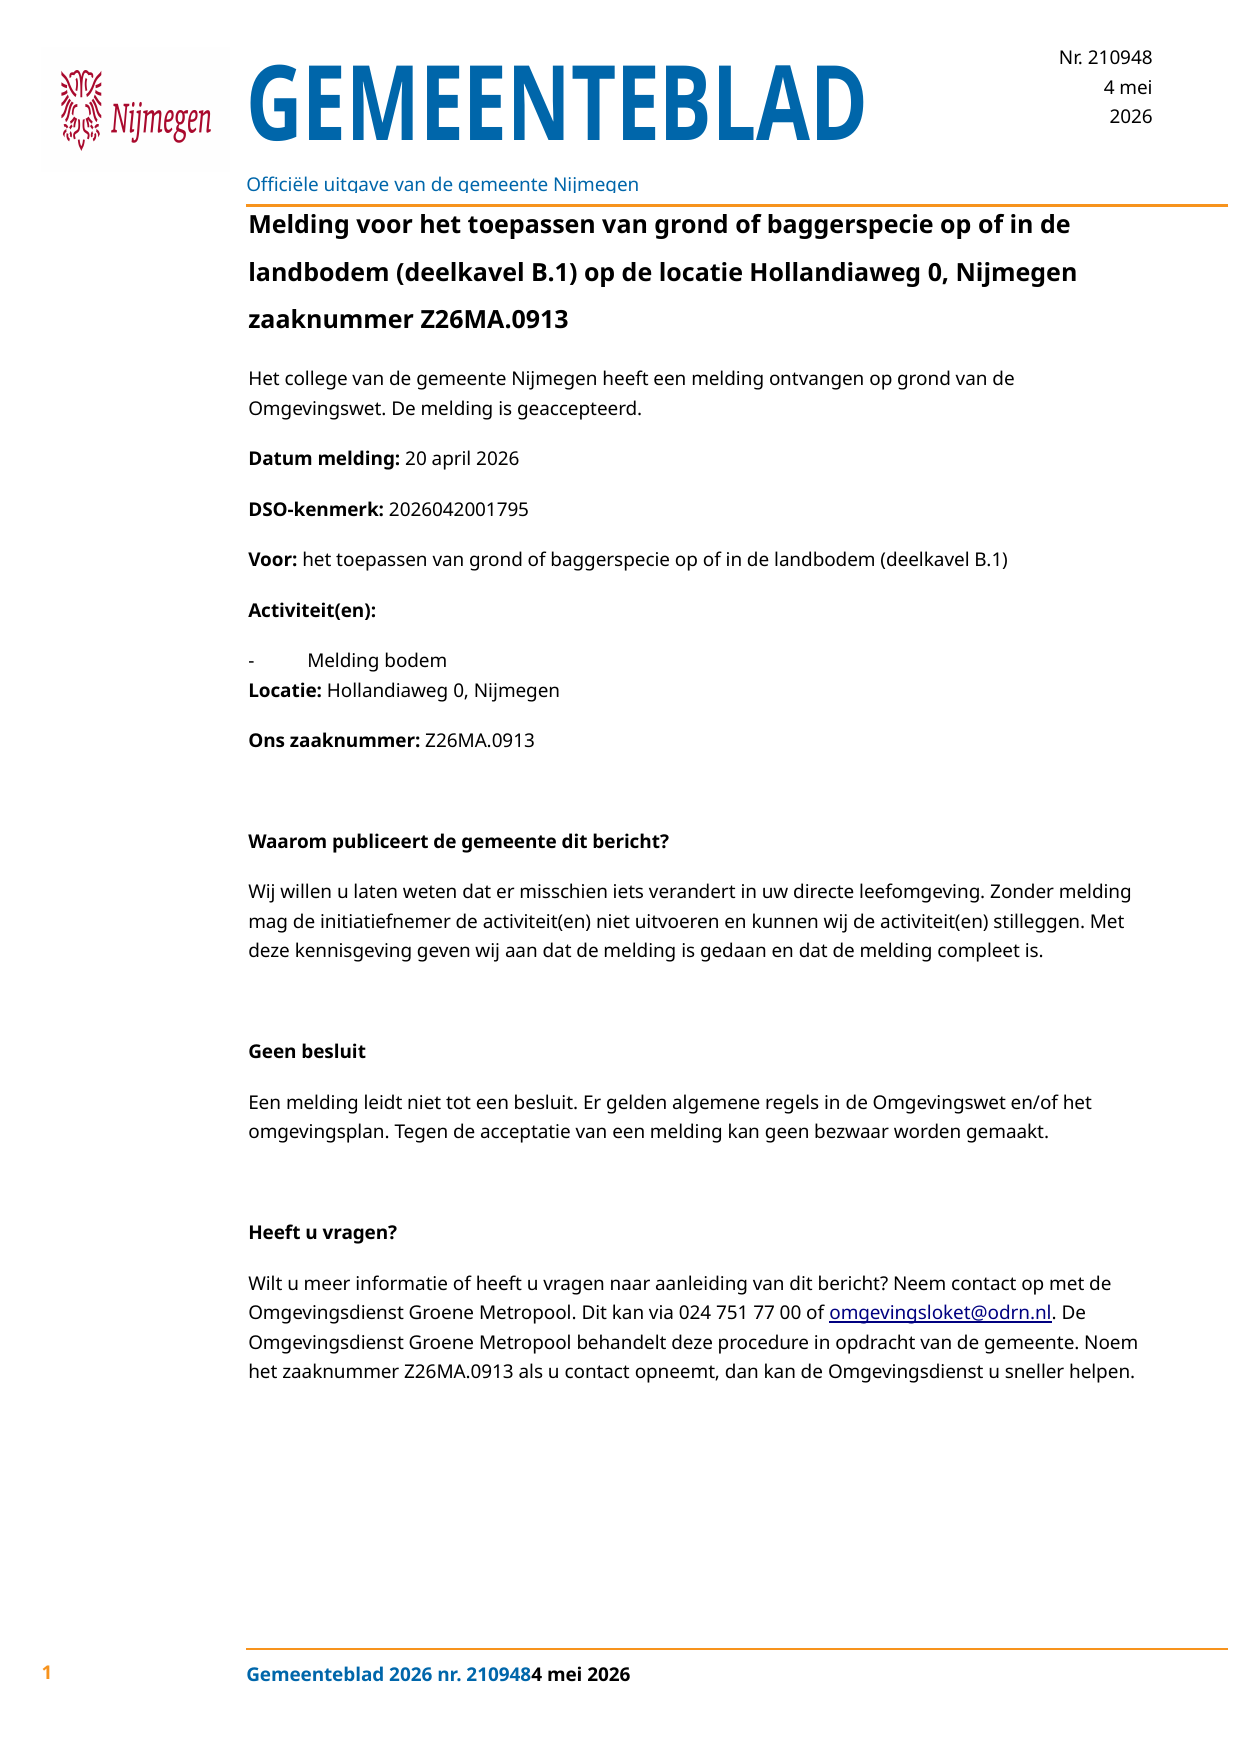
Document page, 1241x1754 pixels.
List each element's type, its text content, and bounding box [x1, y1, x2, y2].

text Een melding leidt niet tot een besluit. Er gelden algemene regels in de Omgevingswet en/of het omgevingsplan. Tegen de acceptatie van een melding kan geen bezwaar worden gemaakt. [248, 1089, 1152, 1144]
text Heeft u vragen? [248, 1219, 1152, 1245]
text Ons zaaknummer: Z26MA.0913 [248, 727, 1152, 753]
text Het college van de gemeente Nijmegen heeft een melding ontvangen op grond van de Omgevingswet. De melding is geaccepteerd. [248, 366, 1152, 421]
picture [41, 47, 231, 172]
text Datum melding: 20 april 2026 [248, 446, 1152, 471]
text Melding voor het toepassen van grond of baggerspecie op of in de landbodem (deelkavel B.1) op de locatie Hollandiaweg 0, Nijmegen zaaknummer Z26MA.0913 [248, 207, 1152, 336]
text DSO-kenmerk: 2026042001795 [248, 496, 1152, 522]
text Locatie: Hollandiaweg 0, Nijmegen [248, 677, 1152, 702]
text Wilt u meer informatie of heeft u vragen naar aanleiding van dit bericht? Neem contact op met de Omgevingsdienst Groene Metropool. Dit kan via 024 751 77 00 of omgevingsloket@odrn.nl. De Omgevingsdienst Groene Metropool behandelt deze procedure in opdracht van de gemeente. Noem het zaaknummer Z26MA.0913 als u contact opneemt, dan kan de Omgevingsdienst u sneller helpen. [248, 1270, 1152, 1384]
text Voor: het toepassen van grond of baggerspecie op of in de landbodem (deelkavel B.1) [248, 546, 1152, 572]
text Wij willen u laten weten dat er misschien iets verandert in uw directe leefomgeving. Zonder melding mag de initiatiefnemer de activiteit(en) niet uitvoeren en kunnen wij de activiteit(en) stilleggen. Met deze kennisgeving geven wij aan dat de melding is gedaan en dat de melding compleet is. [248, 878, 1152, 963]
text Activiteit(en): [248, 597, 1152, 622]
list Melding bodem [248, 647, 1152, 673]
text Geen besluit [248, 1038, 1152, 1064]
text Waarom publiceert de gemeente dit bericht? [248, 828, 1152, 854]
